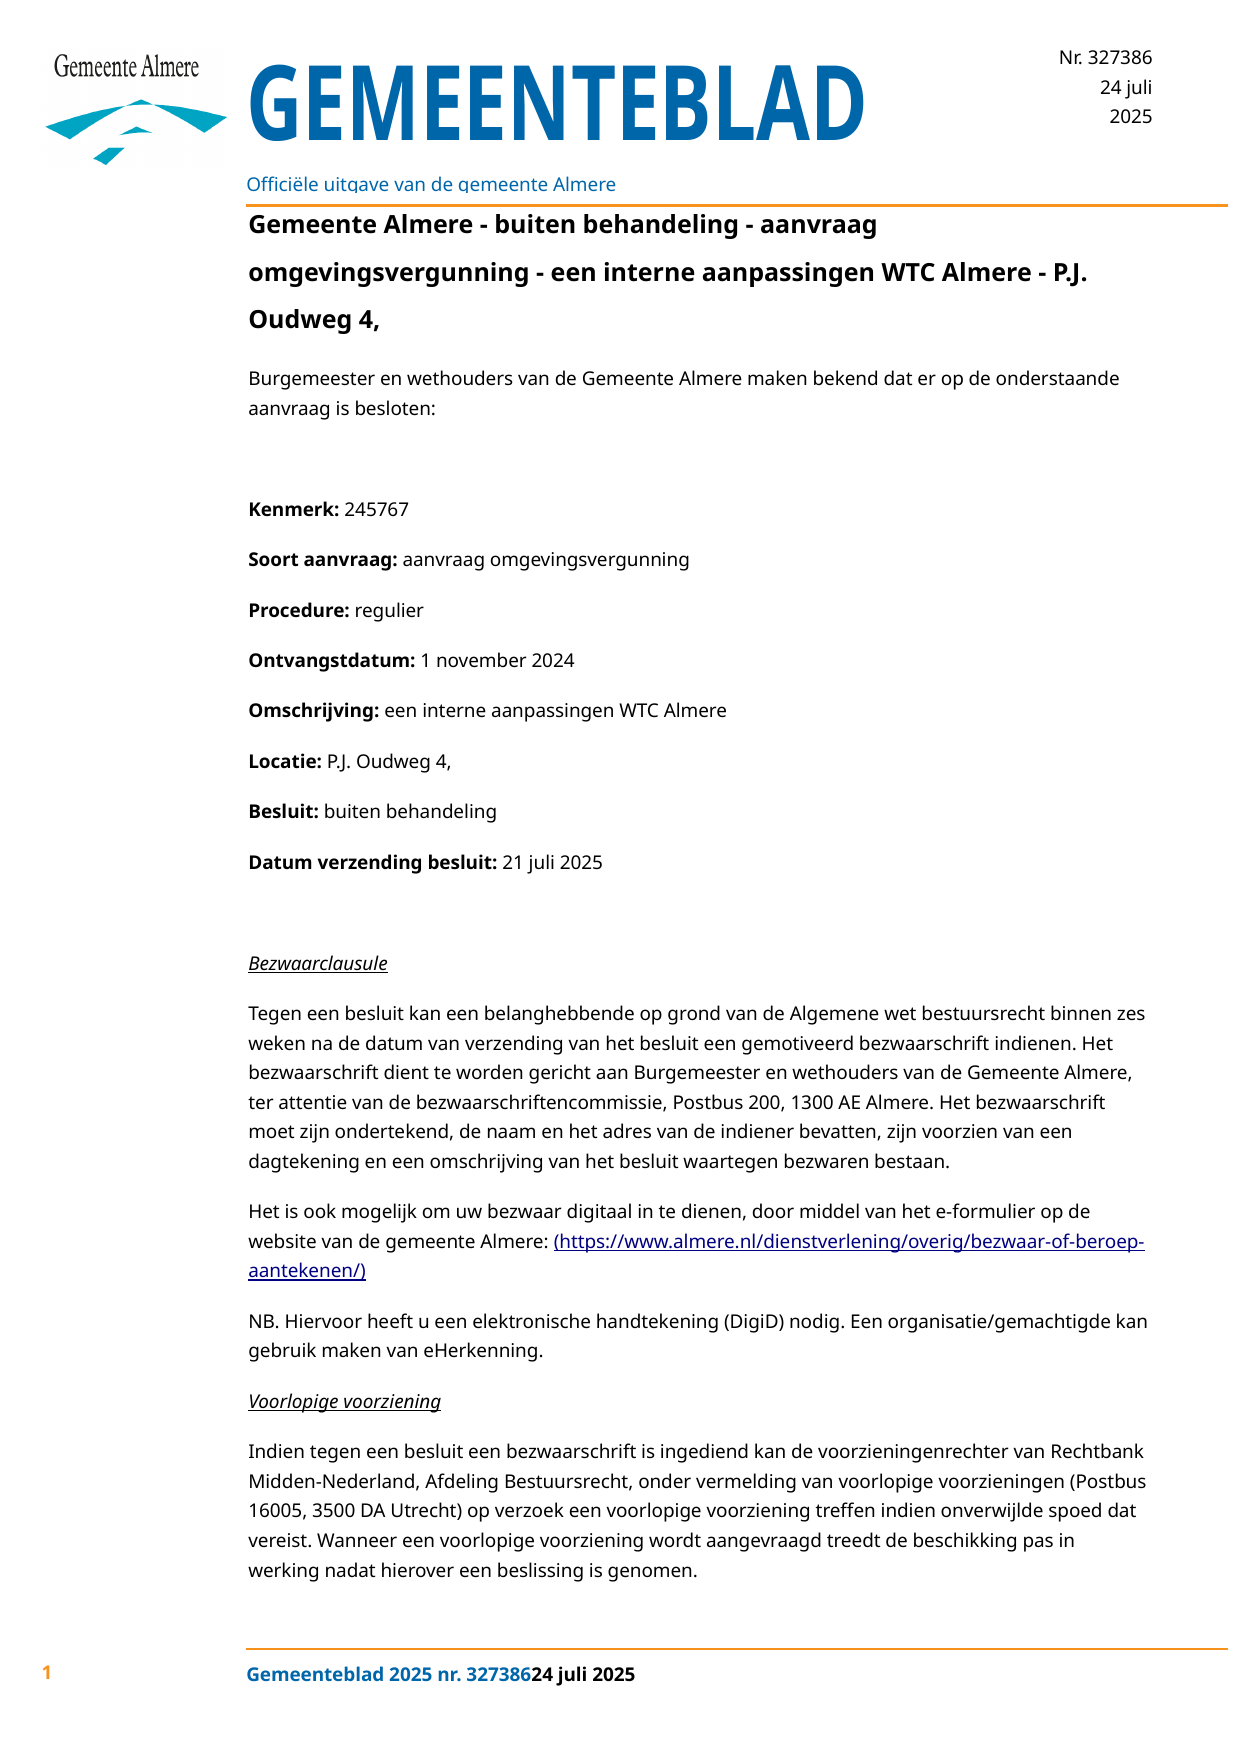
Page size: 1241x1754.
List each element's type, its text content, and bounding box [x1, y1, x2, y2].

picture [41, 47, 231, 172]
text Soort aanvraag: aanvraag omgevingsvergunning [248, 546, 1152, 572]
text Ontvangstdatum: 1 november 2024 [248, 647, 1152, 673]
text Locatie: P.J. Oudweg 4, [248, 748, 1152, 774]
text Procedure: regulier [248, 597, 1152, 622]
text NB. Hiervoor heeft u een elektronische handtekening (DigiD) nodig. Een organisatie/gemachtigde kan gebruik maken van eHerkenning. [248, 1308, 1152, 1363]
text Voorlopige voorziening [248, 1388, 1152, 1414]
text Bezwaarclausule [248, 950, 1152, 975]
text Het is ook mogelijk om uw bezwaar digitaal in te dienen, door middel van het e-formulier op de website van de gemeente Almere: (https://www.almere.nl/dienstverlening/overig/bezwaar-of-beroep-aantekenen/) [248, 1198, 1152, 1283]
text Indien tegen een besluit een bezwaarschrift is ingediend kan de voorzieningenrechter van Rechtbank Midden-Nederland, Afdeling Bestuursrecht, onder vermelding van voorlopige voorzieningen (Postbus 16005, 3500 DA Utrecht) op verzoek een voorlopige voorziening treffen indien onverwijlde spoed dat vereist. Wanneer een voorlopige voorziening wordt aangevraagd treedt de beschikking pas in werking nadat hierover een beslissing is genomen. [248, 1438, 1152, 1582]
text Besluit: buiten behandeling [248, 798, 1152, 824]
text Omschrijving: een interne aanpassingen WTC Almere [248, 698, 1152, 723]
text Burgemeester en wethouders van de Gemeente Almere maken bekend dat er op de onderstaande aanvraag is besloten: [248, 366, 1152, 421]
text Tegen een besluit kan een belanghebbende op grond van de Algemene wet bestuursrecht binnen zes weken na de datum van verzending van het besluit een gemotiveerd bezwaarschrift indienen. Het bezwaarschrift dient te worden gericht aan Burgemeester en wethouders van de Gemeente Almere, ter attentie van de bezwaarschriftencommissie, Postbus 200, 1300 AE Almere. Het bezwaarschrift moet zijn ondertekend, de naam en het adres van de indiener bevatten, zijn voorzien van een dagtekening en een omschrijving van het besluit waartegen bezwaren bestaan. [248, 1000, 1152, 1174]
text Gemeente Almere - buiten behandeling - aanvraag omgevingsvergunning - een interne aanpassingen WTC Almere - P.J. Oudweg 4, [248, 207, 1152, 336]
text Datum verzending besluit: 21 juli 2025 [248, 849, 1152, 874]
text Kenmerk: 245767 [248, 496, 1152, 522]
